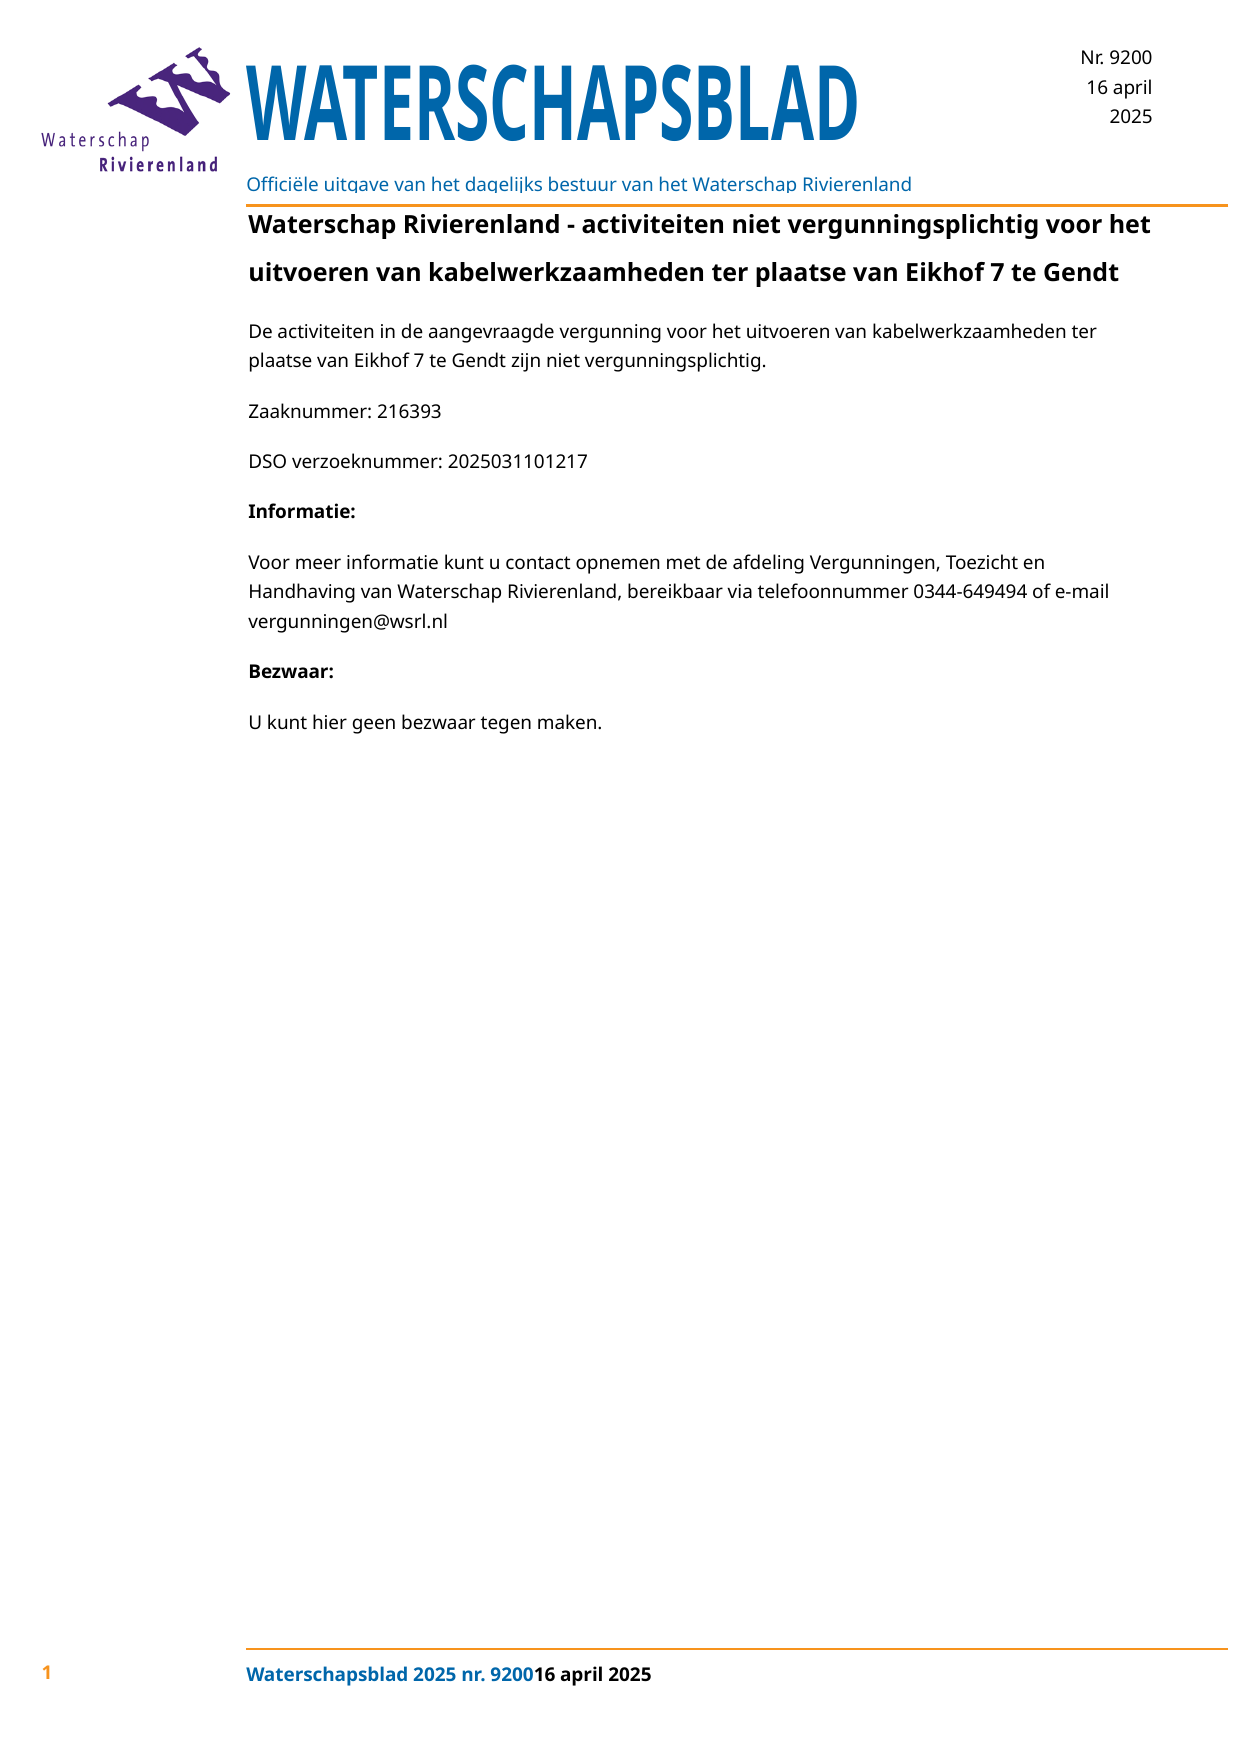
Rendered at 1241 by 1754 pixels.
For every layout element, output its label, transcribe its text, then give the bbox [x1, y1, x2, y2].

text Informatie: [248, 499, 1152, 524]
text DSO verzoeknummer: 2025031101217 [248, 448, 1152, 474]
text Waterschap Rivierenland - activiteiten niet vergunningsplichtig voor het uitvoeren van kabelwerkzaamheden ter plaatse van Eikhof 7 te Gendt [248, 207, 1152, 288]
text U kunt hier geen bezwaar tegen maken. [248, 709, 1152, 735]
text De activiteiten in de aangevraagde vergunning voor het uitvoeren van kabelwerkzaamheden ter plaatse van Eikhof 7 te Gendt zijn niet vergunningsplichtig. [248, 318, 1152, 373]
text Voor meer informatie kunt u contact opnemen met de afdeling Vergunningen, Toezicht en Handhaving van Waterschap Rivierenland, bereikbaar via telefoonnummer 0344-649494 of e-mail vergunningen@wsrl.nl [248, 549, 1152, 634]
picture [41, 47, 231, 172]
text Zaaknummer: 216393 [248, 398, 1152, 424]
text Bezwaar: [248, 659, 1152, 684]
